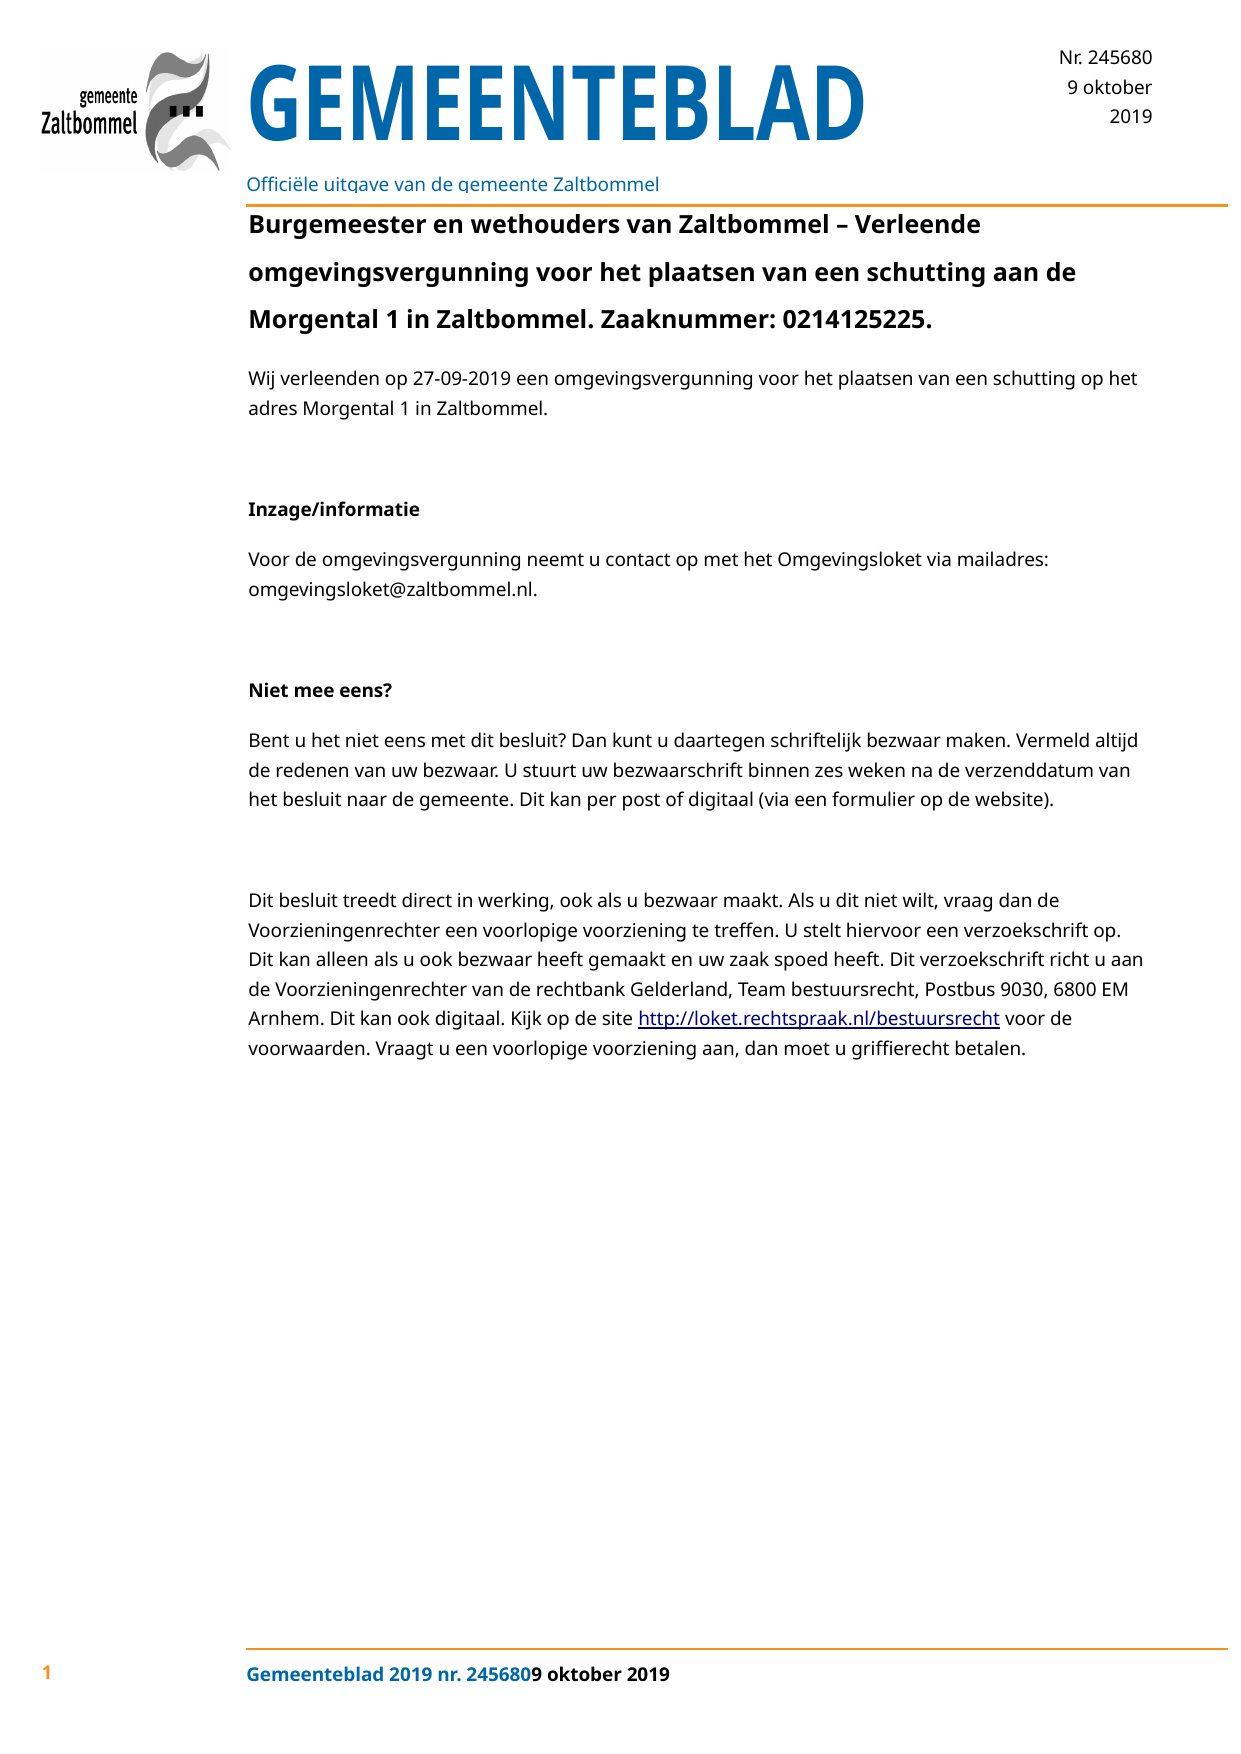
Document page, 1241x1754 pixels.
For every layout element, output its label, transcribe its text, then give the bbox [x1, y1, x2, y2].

text Dit besluit treedt direct in werking, ook als u bezwaar maakt. Als u dit niet wilt, vraag dan de Voorzieningenrechter een voorlopige voorziening te treffen. U stelt hiervoor een verzoekschrift op. Dit kan alleen als u ook bezwaar heeft gemaakt en uw zaak spoed heeft. Dit verzoekschrift richt u aan de Voorzieningenrechter van de rechtbank Gelderland, Team bestuursrecht, Postbus 9030, 6800 EM Arnhem. Dit kan ook digitaal. Kijk op de site http://loket.rechtspraak.nl/bestuursrecht voor de voorwaarden. Vraagt u een voorlopige voorziening aan, dan moet u griffierecht betalen. [248, 887, 1152, 1061]
picture [41, 47, 231, 172]
text Wij verleenden op 27-09-2019 een omgevingsvergunning voor het plaatsen van een schutting op het adres Morgental 1 in Zaltbommel. [248, 366, 1152, 421]
text Bent u het niet eens met dit besluit? Dan kunt u daartegen schriftelijk bezwaar maken. Vermeld altijd de redenen van uw bezwaar. U stuurt uw bezwaarschrift binnen zes weken na de verzenddatum van het besluit naar de gemeente. Dit kan per post of digitaal (via een formulier op de website). [248, 727, 1152, 812]
text Inzage/informatie [248, 496, 1152, 522]
text Niet mee eens? [248, 677, 1152, 702]
text Voor de omgevingsvergunning neemt u contact op met het Omgevingsloket via mailadres: omgevingsloket@zaltbommel.nl. [248, 546, 1152, 602]
text Burgemeester en wethouders van Zaltbommel – Verleende omgevingsvergunning voor het plaatsen van een schutting aan de Morgental 1 in Zaltbommel. Zaaknummer: 0214125225. [248, 207, 1152, 336]
